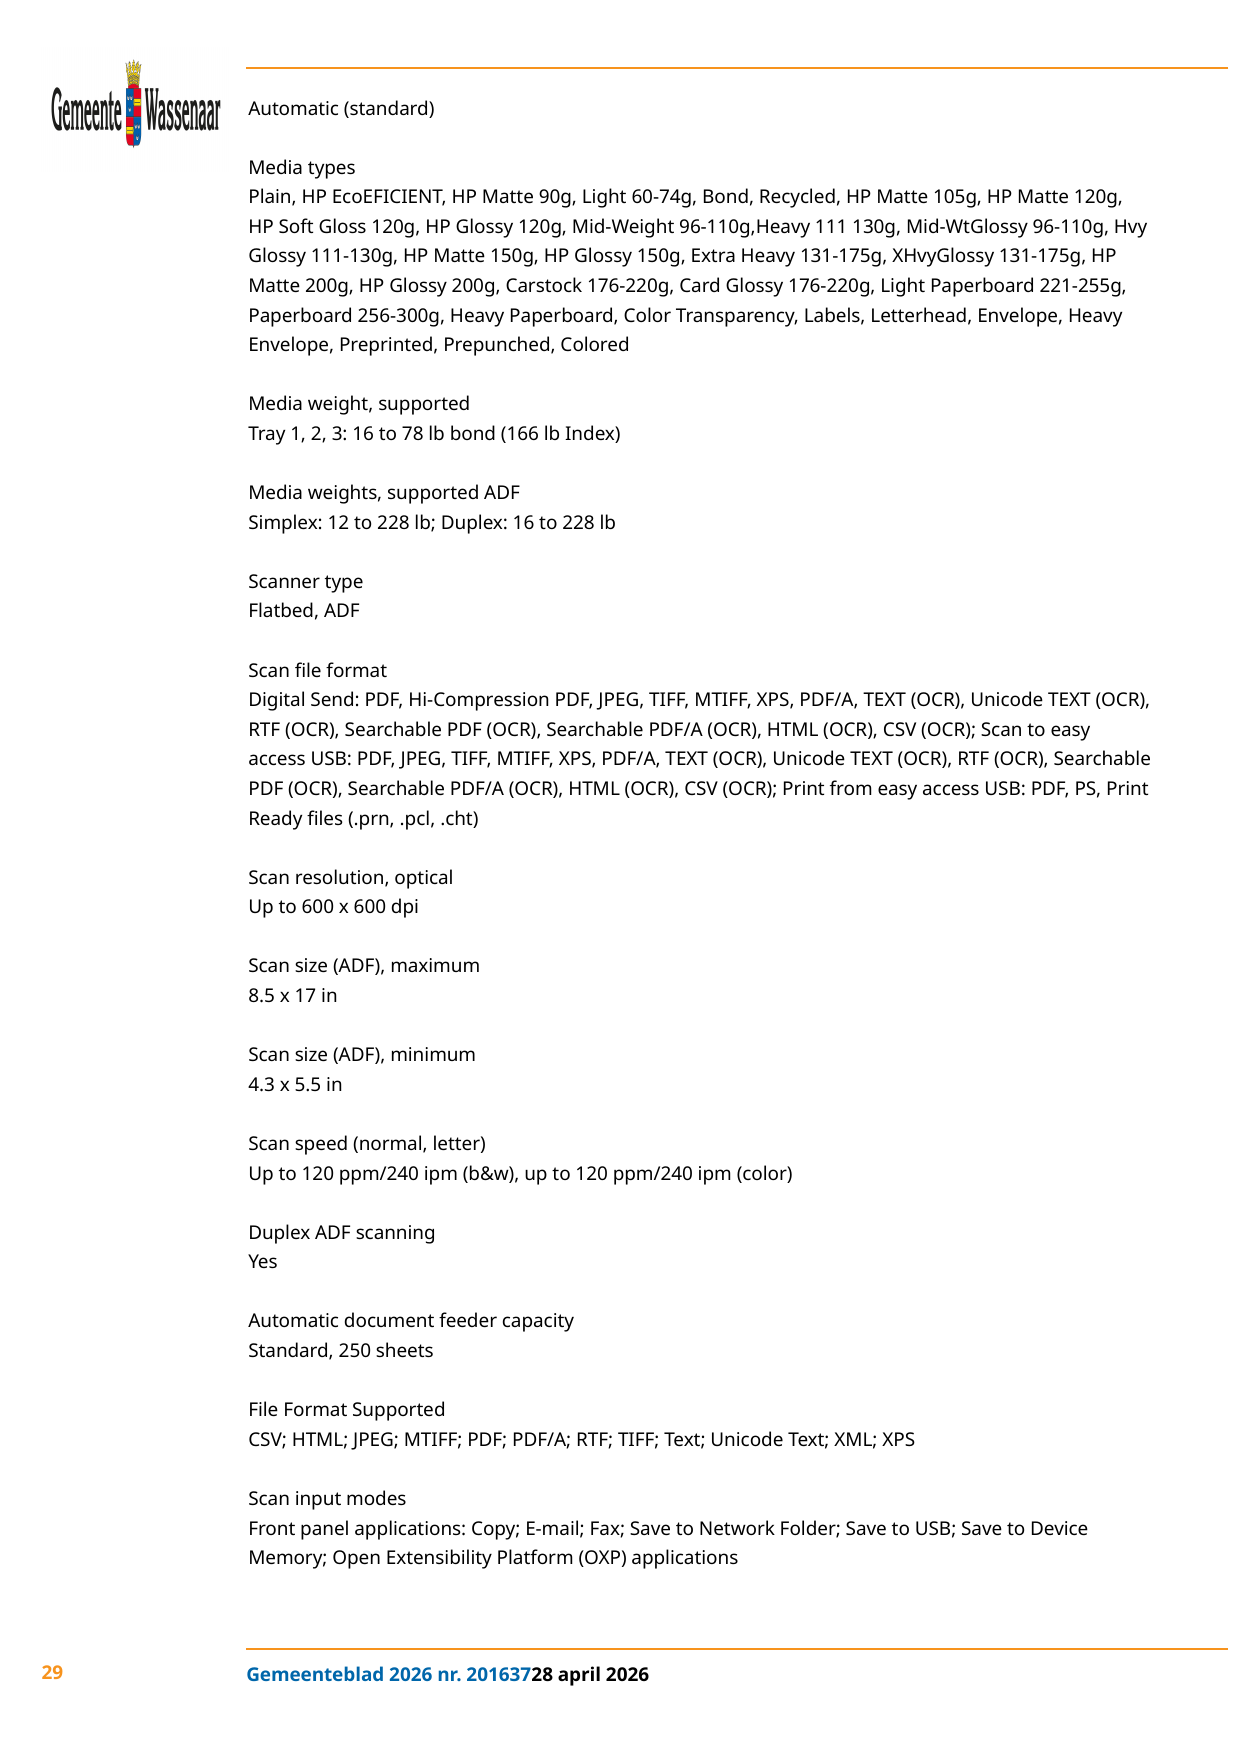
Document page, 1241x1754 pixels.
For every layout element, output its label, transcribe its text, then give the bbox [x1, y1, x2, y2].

text Tray 1, 2, 3: 16 to 78 lb bond (166 lb Index) [248, 420, 1152, 446]
text Plain, HP EcoEFICIENT, HP Matte 90g, Light 60-74g, Bond, Recycled, HP Matte 105g, HP Matte 120g, HP Soft Gloss 120g, HP Glossy 120g, Mid-Weight 96-110g,Heavy 111 130g, Mid-WtGlossy 96-110g, Hvy Glossy 111-130g, HP Matte 150g, HP Glossy 150g, Extra Heavy 131-175g, XHvyGlossy 131-175g, HP Matte 200g, HP Glossy 200g, Carstock 176-220g, Card Glossy 176-220g, Light Paperboard 221-255g, Paperboard 256-300g, Heavy Paperboard, Color Transparency, Labels, Letterhead, Envelope, Heavy Envelope, Preprinted, Prepunched, Colored [248, 183, 1152, 357]
text Duplex ADF scanning [248, 1219, 1152, 1245]
text Scan size (ADF), minimum [248, 1041, 1152, 1067]
text 8.5 x 17 in [248, 982, 1152, 1008]
text Media weight, supported [248, 391, 1152, 416]
text Automatic (standard) [248, 95, 1152, 121]
text Yes [248, 1248, 1152, 1274]
text Automatic document feeder capacity [248, 1308, 1152, 1333]
text Scanner type [248, 568, 1152, 594]
text 4.3 x 5.5 in [248, 1071, 1152, 1097]
text File Format Supported [248, 1396, 1152, 1422]
text Scan resolution, optical [248, 864, 1152, 890]
text Simplex: 12 to 228 lb; Duplex: 16 to 228 lb [248, 509, 1152, 535]
text CSV; HTML; JPEG; MTIFF; PDF; PDF/A; RTF; TIFF; Text; Unicode Text; XML; XPS [248, 1426, 1152, 1452]
text Media types [248, 154, 1152, 180]
text Scan input modes [248, 1485, 1152, 1511]
text Scan size (ADF), maximum [248, 953, 1152, 978]
text Digital Send: PDF, Hi-Compression PDF, JPEG, TIFF, MTIFF, XPS, PDF/A, TEXT (OCR), Unicode TEXT (OCR), RTF (OCR), Searchable PDF (OCR), Searchable PDF/A (OCR), HTML (OCR), CSV (OCR); Scan to easy access USB: PDF, JPEG, TIFF, MTIFF, XPS, PDF/A, TEXT (OCR), Unicode TEXT (OCR), RTF (OCR), Searchable PDF (OCR), Searchable PDF/A (OCR), HTML (OCR), CSV (OCR); Print from easy access USB: PDF, PS, Print Ready files (.prn, .pcl, .cht) [248, 686, 1152, 831]
picture [41, 47, 231, 172]
text Flatbed, ADF [248, 598, 1152, 623]
text Standard, 250 sheets [248, 1337, 1152, 1363]
text Up to 600 x 600 dpi [248, 893, 1152, 919]
text Up to 120 ppm/240 ipm (b&w), up to 120 ppm/240 ipm (color) [248, 1160, 1152, 1186]
text Front panel applications: Copy; E-mail; Fax; Save to Network Folder; Save to USB; Save to Device Memory; Open Extensibility Platform (OXP) applications [248, 1515, 1152, 1570]
text Media weights, supported ADF [248, 479, 1152, 505]
text Scan file format [248, 657, 1152, 683]
text Scan speed (normal, letter) [248, 1130, 1152, 1156]
